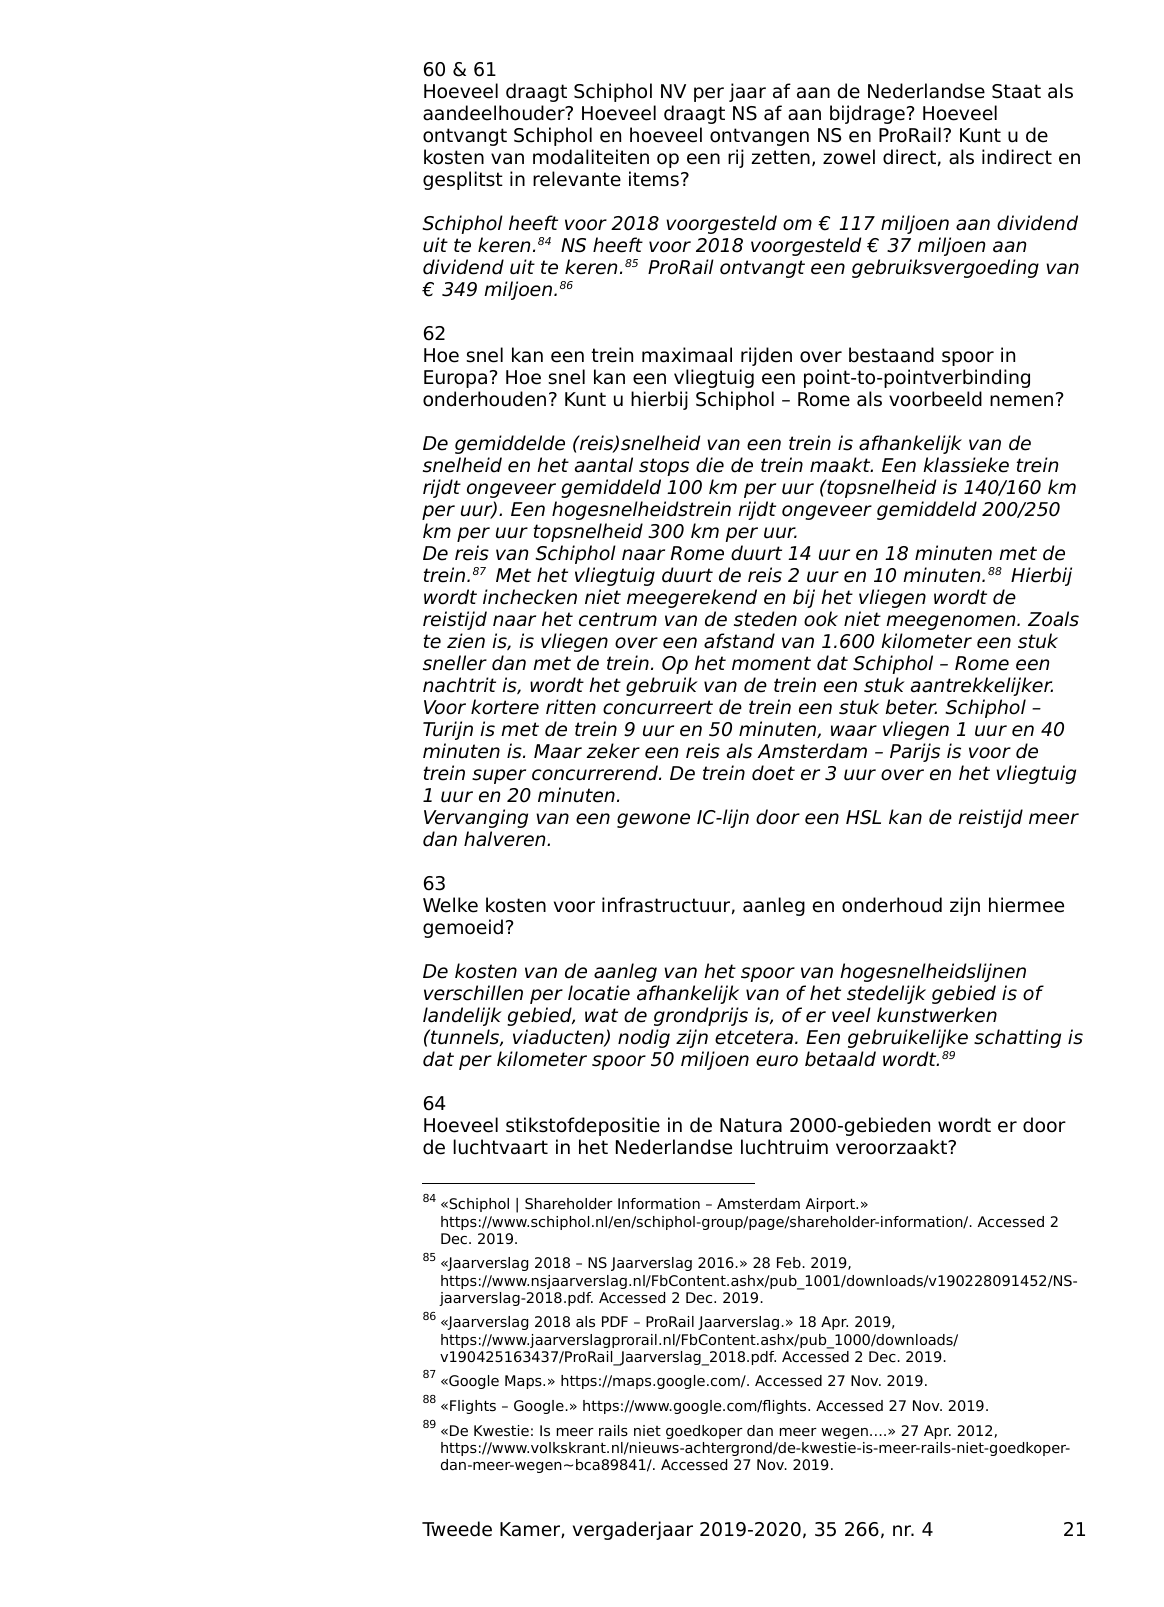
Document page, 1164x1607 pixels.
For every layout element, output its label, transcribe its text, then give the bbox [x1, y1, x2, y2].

text 60 & 61 [422, 59, 1087, 81]
text Hoeveel draagt Schiphol NV per jaar af aan de Nederlandse Staat als aandeelhouder? Hoeveel draagt NS af aan bijdrage? Hoeveel ontvangt Schiphol en hoeveel ontvangen NS en ProRail? Kunt u de kosten van modaliteiten op een rij zetten, zowel direct, als indirect en gesplitst in relevante items? [422, 81, 1087, 191]
text «Google Maps.» https://maps.google.com/. Accessed 27 Nov. 2019. [422, 1368, 1087, 1391]
text De reis van Schiphol naar Rome duurt 14 uur en 18 minuten met de trein. Met het vliegtuig duurt de reis 2 uur en 10 minuten. Hierbij wordt inchecken niet meegerekend en bij het vliegen wordt de reistijd naar het centrum van de steden ook niet meegenomen. Zoals te zien is, is vliegen over een afstand van 1.600 kilometer een stuk sneller dan met de trein. Op het moment dat Schiphol – Rome een nachtrit is, wordt het gebruik van de trein een stuk aantrekkelijker. Voor kortere ritten concurreert de trein een stuk beter. Schiphol – Turijn is met de trein 9 uur en 50 minuten, waar vliegen 1 uur en 40 minuten is. Maar zeker een reis als Amsterdam – Parijs is voor de trein super concurrerend. De trein doet er 3 uur over en het vliegtuig 1 uur en 20 minuten. [422, 543, 1087, 807]
text «Schiphol | Shareholder Information – Amsterdam Airport.» https://www.schiphol.nl/en/schiphol-group/page/shareholder-information/. Accessed 2 Dec. 2019. [422, 1192, 1087, 1248]
text 63 [422, 873, 1087, 895]
text Hoeveel stikstofdepositie in de Natura 2000-gebieden wordt er door de luchtvaart in het Nederlandse luchtruim veroorzaakt? [422, 1115, 1087, 1159]
text 62 [422, 323, 1087, 345]
text De kosten van de aanleg van het spoor van hogesnelheidslijnen verschillen per locatie afhankelijk van of het stedelijk gebied is of landelijk gebied, wat de grondprijs is, of er veel kunstwerken (tunnels, viaducten) nodig zijn etcetera. Een gebruikelijke schatting is dat per kilometer spoor 50 miljoen euro betaald wordt. [422, 961, 1087, 1071]
text Hoe snel kan een trein maximaal rijden over bestaand spoor in Europa? Hoe snel kan een vliegtuig een point-to-pointverbinding onderhouden? Kunt u hierbij Schiphol – Rome als voorbeeld nemen? [422, 345, 1087, 411]
text «Jaarverslag 2018 – NS Jaarverslag 2016.» 28 Feb. 2019, https://www.nsjaarverslag.nl/FbContent.ashx/pub_1001/downloads/v190228091452/NS-jaarverslag-2018.pdf. Accessed 2 Dec. 2019. [422, 1251, 1087, 1307]
text «Jaarverslag 2018 als PDF – ProRail Jaarverslag.» 18 Apr. 2019, https://www.jaarverslagprorail.nl/FbContent.ashx/pub_1000/downloads/v190425163437/ProRail_Jaarverslag_2018.pdf. Accessed 2 Dec. 2019. [422, 1310, 1087, 1366]
text Vervanging van een gewone IC-lijn door een HSL kan de reistijd meer dan halveren. [422, 807, 1087, 851]
text Schiphol heeft voor 2018 voorgesteld om € 117 miljoen aan dividend uit te keren. NS heeft voor 2018 voorgesteld € 37 miljoen aan dividend uit te keren. ProRail ontvangt een gebruiksvergoeding van € 349 miljoen. [422, 213, 1087, 301]
text «Flights – Google.» https://www.google.com/flights. Accessed 27 Nov. 2019. [422, 1393, 1087, 1416]
text De gemiddelde (reis)snelheid van een trein is afhankelijk van de snelheid en het aantal stops die de trein maakt. Een klassieke trein rijdt ongeveer gemiddeld 100 km per uur (topsnelheid is 140/160 km per uur). Een hogesnelheidstrein rijdt ongeveer gemiddeld 200/250 km per uur topsnelheid 300 km per uur. [422, 433, 1087, 543]
text 64 [422, 1093, 1087, 1115]
text «De Kwestie: Is meer rails niet goedkoper dan meer wegen....» 27 Apr. 2012, https://www.volkskrant.nl/nieuws-achtergrond/de-kwestie-is-meer-rails-niet-goedkoper-dan-meer-wegen~bca89841/. Accessed 27 Nov. 2019. [422, 1418, 1087, 1474]
text Welke kosten voor infrastructuur, aanleg en onderhoud zijn hiermee gemoeid? [422, 895, 1087, 939]
